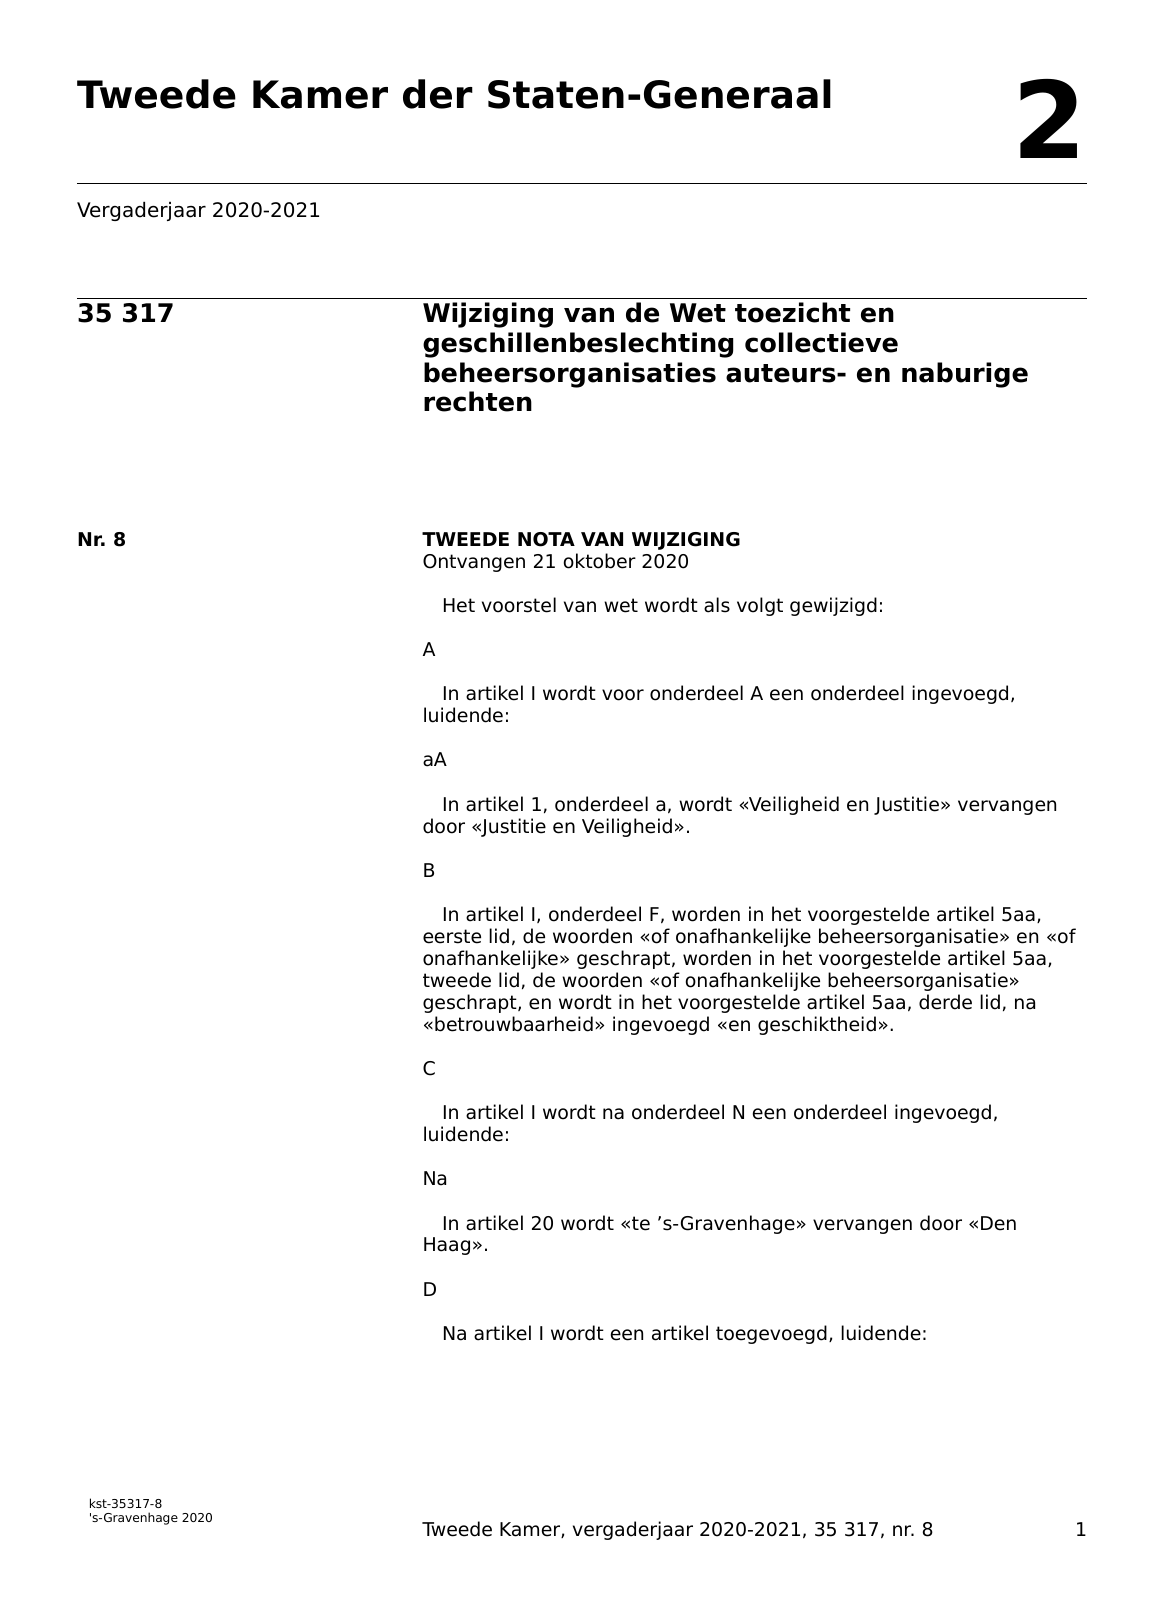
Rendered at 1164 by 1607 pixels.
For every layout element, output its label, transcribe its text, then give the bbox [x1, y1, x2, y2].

text kst-35317-8 [88, 1497, 323, 1511]
subtitle aA [422, 749, 1087, 771]
text Ontvangen 21 oktober 2020 [422, 551, 1087, 573]
text In artikel I wordt na onderdeel N een onderdeel ingevoegd, luidende: [422, 1102, 1087, 1146]
subtitle 35 317 Wijziging van de Wet toezicht en geschillenbeslechting collectieve beheersorganisaties auteurs- en naburige rechten [77, 299, 1087, 418]
subtitle C [422, 1058, 1087, 1080]
table_header Tweede Kamer der Staten-Generaal [77, 59, 886, 183]
text In artikel 1, onderdeel a, wordt «Veiligheid en Justitie» vervangen door «Justitie en Veiligheid». [422, 793, 1087, 837]
subtitle A [422, 639, 1087, 661]
text In artikel 20 wordt «te ’s-Gravenhage» vervangen door «Den Haag». [422, 1212, 1087, 1256]
subtitle Na [422, 1168, 1087, 1190]
text In artikel I, onderdeel F, worden in het voorgestelde artikel 5aa, eerste lid, de woorden «of onafhankelijke beheersorganisatie» en «of onafhankelijke» geschrapt, worden in het voorgestelde artikel 5aa, tweede lid, de woorden «of onafhankelijke beheersorganisatie» geschrapt, en wordt in het voorgestelde artikel 5aa, derde lid, na «betrouwbaarheid» ingevoegd «en geschiktheid». [422, 904, 1087, 1036]
text 's-Gravenhage 2020 [88, 1511, 323, 1525]
subtitle Nr. 8 TWEEDE NOTA VAN WIJZIGING [77, 529, 1087, 551]
subtitle B [422, 860, 1087, 882]
table_header 2 [886, 59, 1087, 183]
text In artikel I wordt voor onderdeel A een onderdeel ingevoegd, luidende: [422, 683, 1087, 727]
text Het voorstel van wet wordt als volgt gewijzigd: [422, 595, 1087, 617]
table_cell Vergaderjaar 2020-2021 [77, 184, 1087, 298]
text Na artikel I wordt een artikel toegevoegd, luidende: [422, 1323, 1087, 1345]
subtitle D [422, 1278, 1087, 1301]
